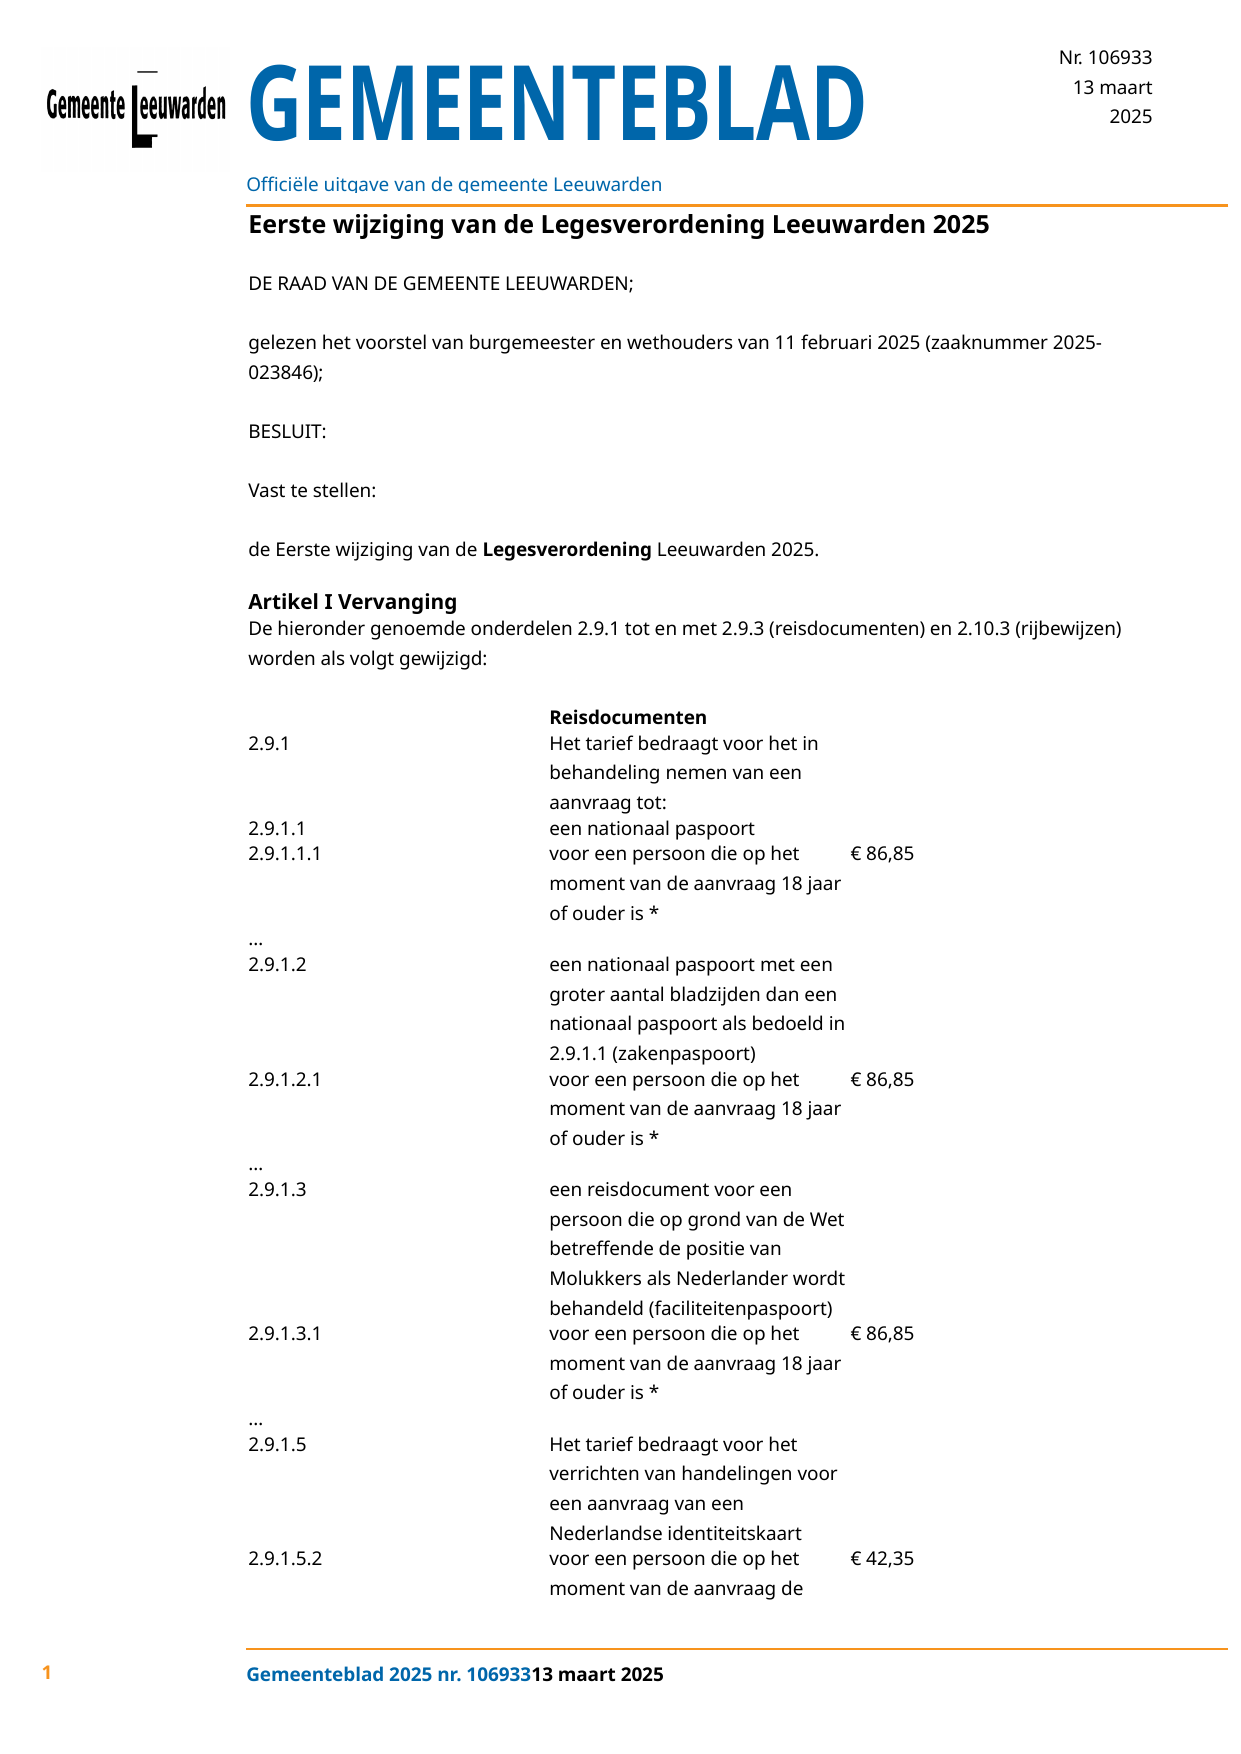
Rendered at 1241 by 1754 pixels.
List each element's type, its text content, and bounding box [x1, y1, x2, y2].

table_cell € 86,85 [850, 1320, 1152, 1405]
table_cell een nationaal paspoort met een groter aantal bladzijden dan een nationaal paspoort als bedoeld in 2.9.1.1 (zakenpaspoort) [549, 951, 850, 1066]
text gelezen het voorstel van burgemeester en wethouders van 11 februari 2025 (zaaknummer 2025-023846); [248, 329, 1152, 385]
table_cell een reisdocument voor een persoon die op grond van de Wet betreffende de positie van Molukkers als Nederlander wordt behandeld (faciliteitenpaspoort) [549, 1176, 850, 1320]
table_cell [549, 926, 850, 951]
table_cell € 86,85 [850, 841, 1152, 926]
table_cell 2.9.1.3.1 [248, 1320, 549, 1405]
table_cell voor een persoon die op het moment van de aanvraag 18 jaar of ouder is * [549, 1066, 850, 1151]
table_cell … [248, 926, 549, 951]
table_cell [850, 1176, 1152, 1320]
table_cell Het tarief bedraagt voor het in behandeling nemen van een aanvraag tot: [549, 730, 850, 815]
table_cell [850, 1405, 1152, 1431]
text Artikel I Vervanging [248, 587, 1152, 615]
table_cell 2.9.1 [248, 730, 549, 815]
text De hieronder genoemde onderdelen 2.9.1 tot en met 2.9.3 (reisdocumenten) en 2.10.3 (rijbewijzen) worden als volgt gewijzigd: [248, 615, 1152, 671]
table_cell [549, 1405, 850, 1431]
table_cell 2.9.1.2.1 [248, 1066, 549, 1151]
table_header Reisdocumenten [549, 704, 850, 730]
table_cell Het tarief bedraagt voor het verrichten van handelingen voor een aanvraag van een Nederlandse identiteitskaart [549, 1431, 850, 1546]
table_cell [850, 815, 1152, 841]
table_cell een nationaal paspoort [549, 815, 850, 841]
text Eerste wijziging van de Legesverordening Leeuwarden 2025 [248, 207, 1152, 241]
table_cell 2.9.1.5.2 [248, 1546, 549, 1601]
table_cell € 42,35 [850, 1546, 1152, 1601]
table_cell 2.9.1.2 [248, 951, 549, 1066]
table_cell voor een persoon die op het moment van de aanvraag de [549, 1546, 850, 1601]
table_header [248, 704, 549, 730]
table_cell [850, 951, 1152, 1066]
text de Eerste wijziging van de Legesverordening Leeuwarden 2025. [248, 537, 1152, 562]
text BESLUIT: [248, 418, 1152, 444]
table_cell [850, 1151, 1152, 1176]
table_cell 2.9.1.5 [248, 1431, 549, 1546]
table_cell [850, 730, 1152, 815]
picture [41, 47, 231, 172]
table_cell voor een persoon die op het moment van de aanvraag 18 jaar of ouder is * [549, 1320, 850, 1405]
table_cell 2.9.1.1 [248, 815, 549, 841]
text Vast te stellen: [248, 477, 1152, 503]
table_cell voor een persoon die op het moment van de aanvraag 18 jaar of ouder is * [549, 841, 850, 926]
table_cell [850, 926, 1152, 951]
table_cell … [248, 1405, 549, 1431]
table_cell [850, 1431, 1152, 1546]
table_cell € 86,85 [850, 1066, 1152, 1151]
table_cell 2.9.1.1.1 [248, 841, 549, 926]
table_header [850, 704, 1152, 730]
table_cell 2.9.1.3 [248, 1176, 549, 1320]
table_cell [549, 1151, 850, 1176]
table_cell … [248, 1151, 549, 1176]
text DE RAAD VAN DE GEMEENTE LEEUWARDEN; [248, 270, 1152, 296]
